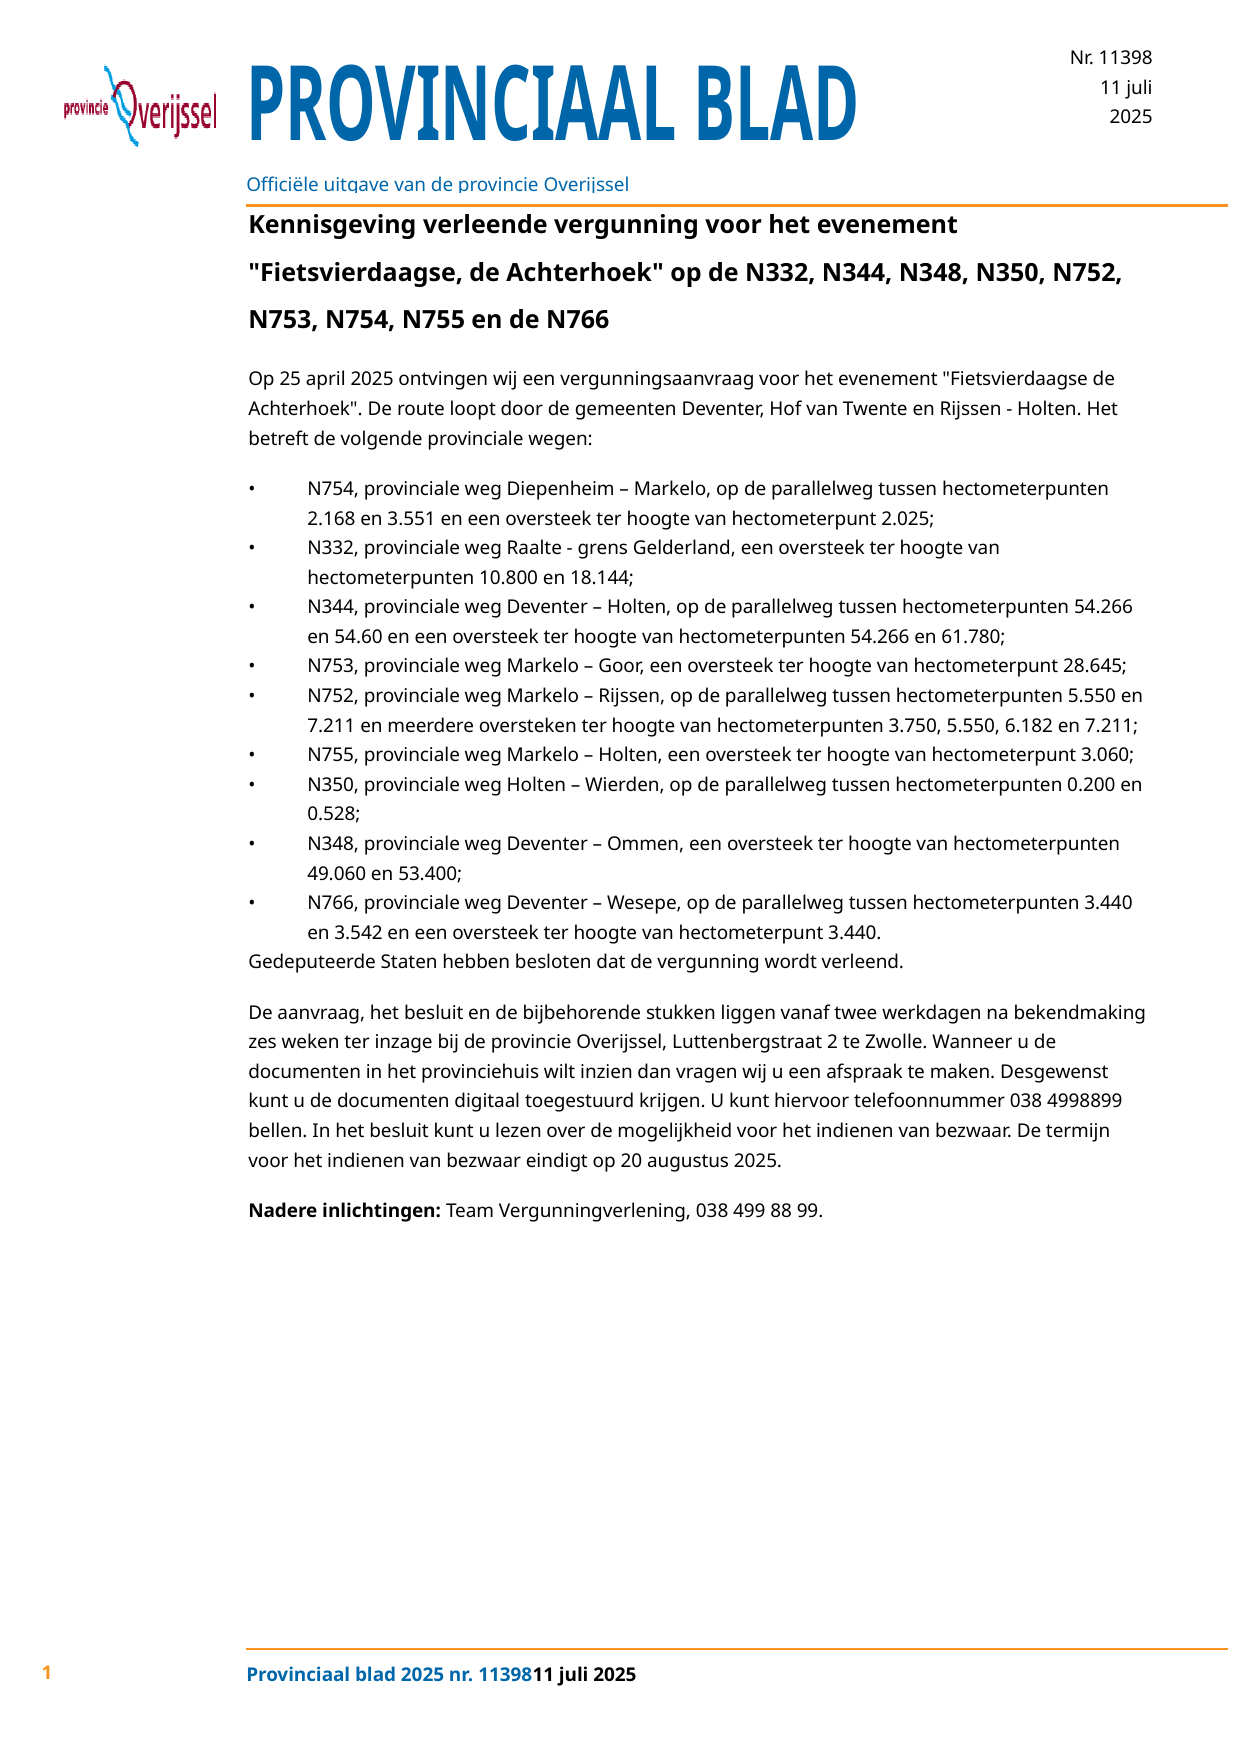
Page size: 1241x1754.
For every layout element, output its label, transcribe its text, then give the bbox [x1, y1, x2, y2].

list N755, provinciale weg Markelo – Holten, een oversteek ter hoogte van hectometerpunt 3.060; [248, 741, 1152, 767]
text Op 25 april 2025 ontvingen wij een vergunningsaanvraag voor het evenement "Fietsvierdaagse de Achterhoek". De route loopt door de gemeenten Deventer, Hof van Twente en Rijssen - Holten. Het betreft de volgende provinciale wegen: [248, 366, 1152, 450]
text De aanvraag, het besluit en de bijbehorende stukken liggen vanaf twee werkdagen na bekendmaking zes weken ter inzage bij de provincie Overijssel, Luttenbergstraat 2 te Zwolle. Wanneer u de documenten in het provinciehuis wilt inzien dan vragen wij u een afspraak te maken. Desgewenst kunt u de documenten digitaal toegestuurd krijgen. U kunt hiervoor telefoonnummer 038 4998899 bellen. In het besluit kunt u lezen over de mogelijkheid voor het indienen van bezwaar. De termijn voor het indienen van bezwaar eindigt op 20 augustus 2025. [248, 999, 1152, 1172]
list N766, provinciale weg Deventer – Wesepe, op de parallelweg tussen hectometerpunten 3.440 en 3.542 en een oversteek ter hoogte van hectometerpunt 3.440. [248, 889, 1152, 944]
list N332, provinciale weg Raalte - grens Gelderland, een oversteek ter hoogte van hectometerpunten 10.800 en 18.144; [248, 534, 1152, 589]
text Nadere inlichtingen: Team Vergunningverlening, 038 499 88 99. [248, 1197, 1152, 1223]
list N752, provinciale weg Markelo – Rijssen, op de parallelweg tussen hectometerpunten 5.550 en 7.211 en meerdere oversteken ter hoogte van hectometerpunten 3.750, 5.550, 6.182 en 7.211; [248, 682, 1152, 737]
picture [41, 47, 231, 172]
list N344, provinciale weg Deventer – Holten, op de parallelweg tussen hectometerpunten 54.266 en 54.60 en een oversteek ter hoogte van hectometerpunten 54.266 en 61.780; [248, 593, 1152, 649]
list N753, provinciale weg Markelo – Goor, een oversteek ter hoogte van hectometerpunt 28.645; [248, 653, 1152, 678]
list N754, provinciale weg Diepenheim – Markelo, op de parallelweg tussen hectometerpunten 2.168 en 3.551 en een oversteek ter hoogte van hectometerpunt 2.025; [248, 475, 1152, 530]
list N348, provinciale weg Deventer – Ommen, een oversteek ter hoogte van hectometerpunten 49.060 en 53.400; [248, 830, 1152, 885]
text Kennisgeving verleende vergunning voor het evenement "Fietsvierdaagse, de Achterhoek" op de N332, N344, N348, N350, N752, N753, N754, N755 en de N766 [248, 207, 1152, 336]
text Gedeputeerde Staten hebben besloten dat de vergunning wordt verleend. [248, 948, 1152, 974]
list N350, provinciale weg Holten – Wierden, op de parallelweg tussen hectometerpunten 0.200 en 0.528; [248, 771, 1152, 826]
